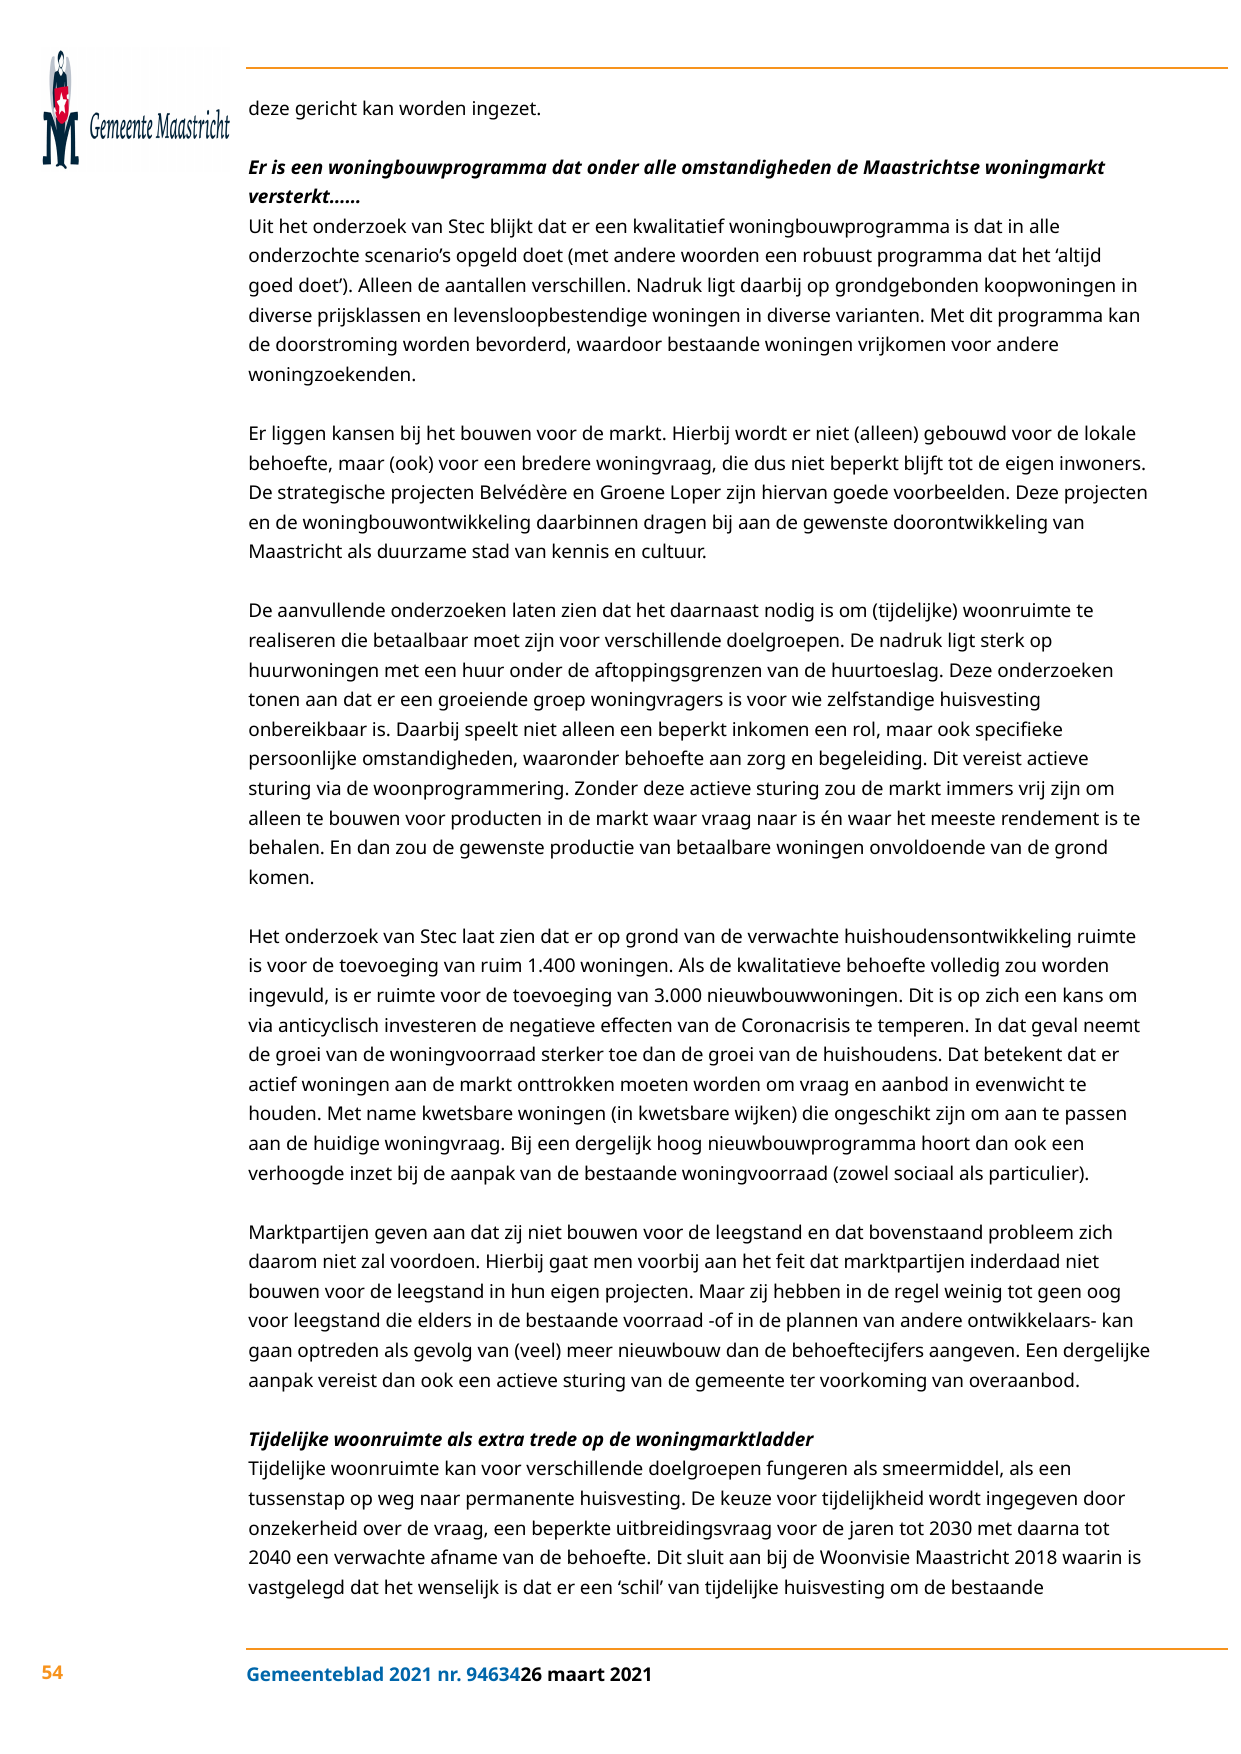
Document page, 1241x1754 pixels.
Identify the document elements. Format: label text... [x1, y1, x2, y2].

text Uit het onderzoek van Stec blijkt dat er een kwalitatief woningbouwprogramma is dat in alle onderzochte scenario’s opgeld doet (met andere woorden een robuust programma dat het ‘altijd goed doet’). Alleen de aantallen verschillen. Nadruk ligt daarbij op grondgebonden koopwoningen in diverse prijsklassen en levensloopbestendige woningen in diverse varianten. Met dit programma kan de doorstroming worden bevorderd, waardoor bestaande woningen vrijkomen voor andere woningzoekenden. [248, 213, 1152, 387]
text Tijdelijke woonruimte als extra trede op de woningmarktladder [248, 1426, 1152, 1452]
text Het onderzoek van Stec laat zien dat er op grond van de verwachte huishoudensontwikkeling ruimte is voor de toevoeging van ruim 1.400 woningen. Als de kwalitatieve behoefte volledig zou worden ingevuld, is er ruimte voor de toevoeging van 3.000 nieuwbouwwoningen. Dit is op zich een kans om via anticyclisch investeren de negatieve effecten van de Coronacrisis te temperen. In dat geval neemt de groei van de woningvoorraad sterker toe dan de groei van de huishoudens. Dat betekent dat er actief woningen aan de markt onttrokken moeten worden om vraag en aanbod in evenwicht te houden. Met name kwetsbare woningen (in kwetsbare wijken) die ongeschikt zijn om aan te passen aan de huidige woningvraag. Bij een dergelijk hoog nieuwbouwprogramma hoort dan ook een verhoogde inzet bij de aanpak van de bestaande woningvoorraad (zowel sociaal als particulier). [248, 923, 1152, 1186]
text Er liggen kansen bij het bouwen voor de markt. Hierbij wordt er niet (alleen) gebouwd voor de lokale behoefte, maar (ook) voor een bredere woningvraag, die dus niet beperkt blijft tot de eigen inwoners. De strategische projecten Belvédère en Groene Loper zijn hiervan goede voorbeelden. Deze projecten en de woningbouwontwikkeling daarbinnen dragen bij aan de gewenste doorontwikkeling van Maastricht als duurzame stad van kennis en cultuur. [248, 420, 1152, 564]
text Er is een woningbouwprogramma dat onder alle omstandigheden de Maastrichtse woningmarkt versterkt…… [248, 154, 1152, 209]
text De aanvullende onderzoeken laten zien dat het daarnaast nodig is om (tijdelijke) woonruimte te realiseren die betaalbaar moet zijn voor verschillende doelgroepen. De nadruk ligt sterk op huurwoningen met een huur onder de aftoppingsgrenzen van de huurtoeslag. Deze onderzoeken tonen aan dat er een groeiende groep woningvragers is voor wie zelfstandige huisvesting onbereikbaar is. Daarbij speelt niet alleen een beperkt inkomen een rol, maar ook specifieke persoonlijke omstandigheden, waaronder behoefte aan zorg en begeleiding. Dit vereist actieve sturing via de woonprogrammering. Zonder deze actieve sturing zou de markt immers vrij zijn om alleen te bouwen voor producten in de markt waar vraag naar is én waar het meeste rendement is te behalen. En dan zou de gewenste productie van betaalbare woningen onvoldoende van de grond komen. [248, 598, 1152, 890]
text Tijdelijke woonruimte kan voor verschillende doelgroepen fungeren als smeermiddel, als een tussenstap op weg naar permanente huisvesting. De keuze voor tijdelijkheid wordt ingegeven door onzekerheid over de vraag, een beperkte uitbreidingsvraag voor de jaren tot 2030 met daarna tot 2040 een verwachte afname van de behoefte. Dit sluit aan bij de Woonvisie Maastricht 2018 waarin is vastgelegd dat het wenselijk is dat er een ‘schil’ van tijdelijke huisvesting om de bestaande [248, 1456, 1152, 1600]
picture [41, 47, 231, 172]
text Marktpartijen geven aan dat zij niet bouwen voor de leegstand en dat bovenstaand probleem zich daarom niet zal voordoen. Hierbij gaat men voorbij aan het feit dat marktpartijen inderdaad niet bouwen voor de leegstand in hun eigen projecten. Maar zij hebben in de regel weinig tot geen oog voor leegstand die elders in de bestaande voorraad -of in de plannen van andere ontwikkelaars- kan gaan optreden als gevolg van (veel) meer nieuwbouw dan de behoeftecijfers aangeven. Een dergelijke aanpak vereist dan ook een actieve sturing van de gemeente ter voorkoming van overaanbod. [248, 1219, 1152, 1393]
text deze gericht kan worden ingezet. [248, 95, 1152, 121]
